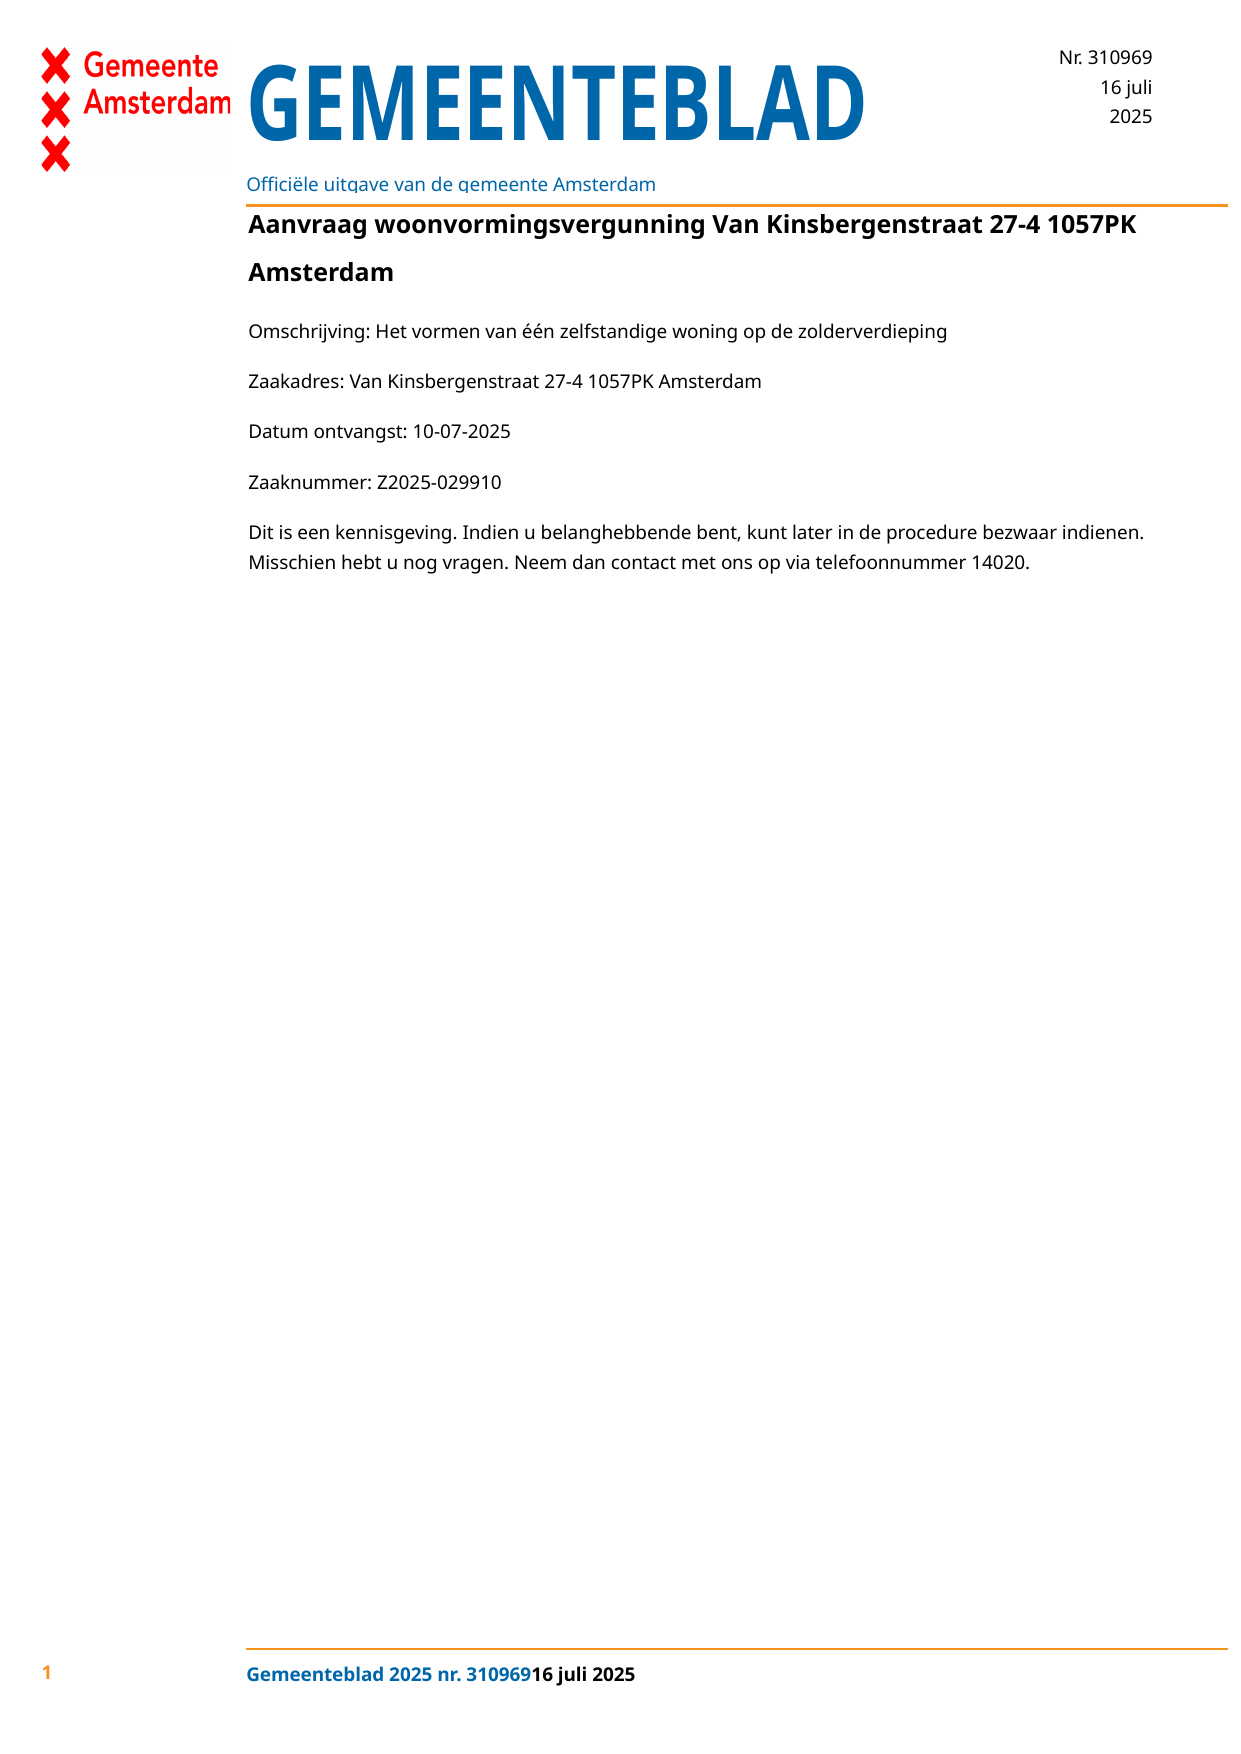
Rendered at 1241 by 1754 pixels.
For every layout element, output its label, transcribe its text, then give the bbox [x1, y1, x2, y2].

text Datum ontvangst: 10-07-2025 [248, 419, 1152, 444]
text Zaakadres: Van Kinsbergenstraat 27-4 1057PK Amsterdam [248, 368, 1152, 394]
text Omschrijving: Het vormen van één zelfstandige woning op de zolderverdieping [248, 318, 1152, 344]
text Zaaknummer: Z2025-029910 [248, 469, 1152, 495]
text Aanvraag woonvormingsvergunning Van Kinsbergenstraat 27-4 1057PK Amsterdam [248, 207, 1152, 288]
text Dit is een kennisgeving. Indien u belanghebbende bent, kunt later in de procedure bezwaar indienen. Misschien hebt u nog vragen. Neem dan contact met ons op via telefoonnummer 14020. [248, 519, 1152, 575]
picture [41, 47, 231, 172]
